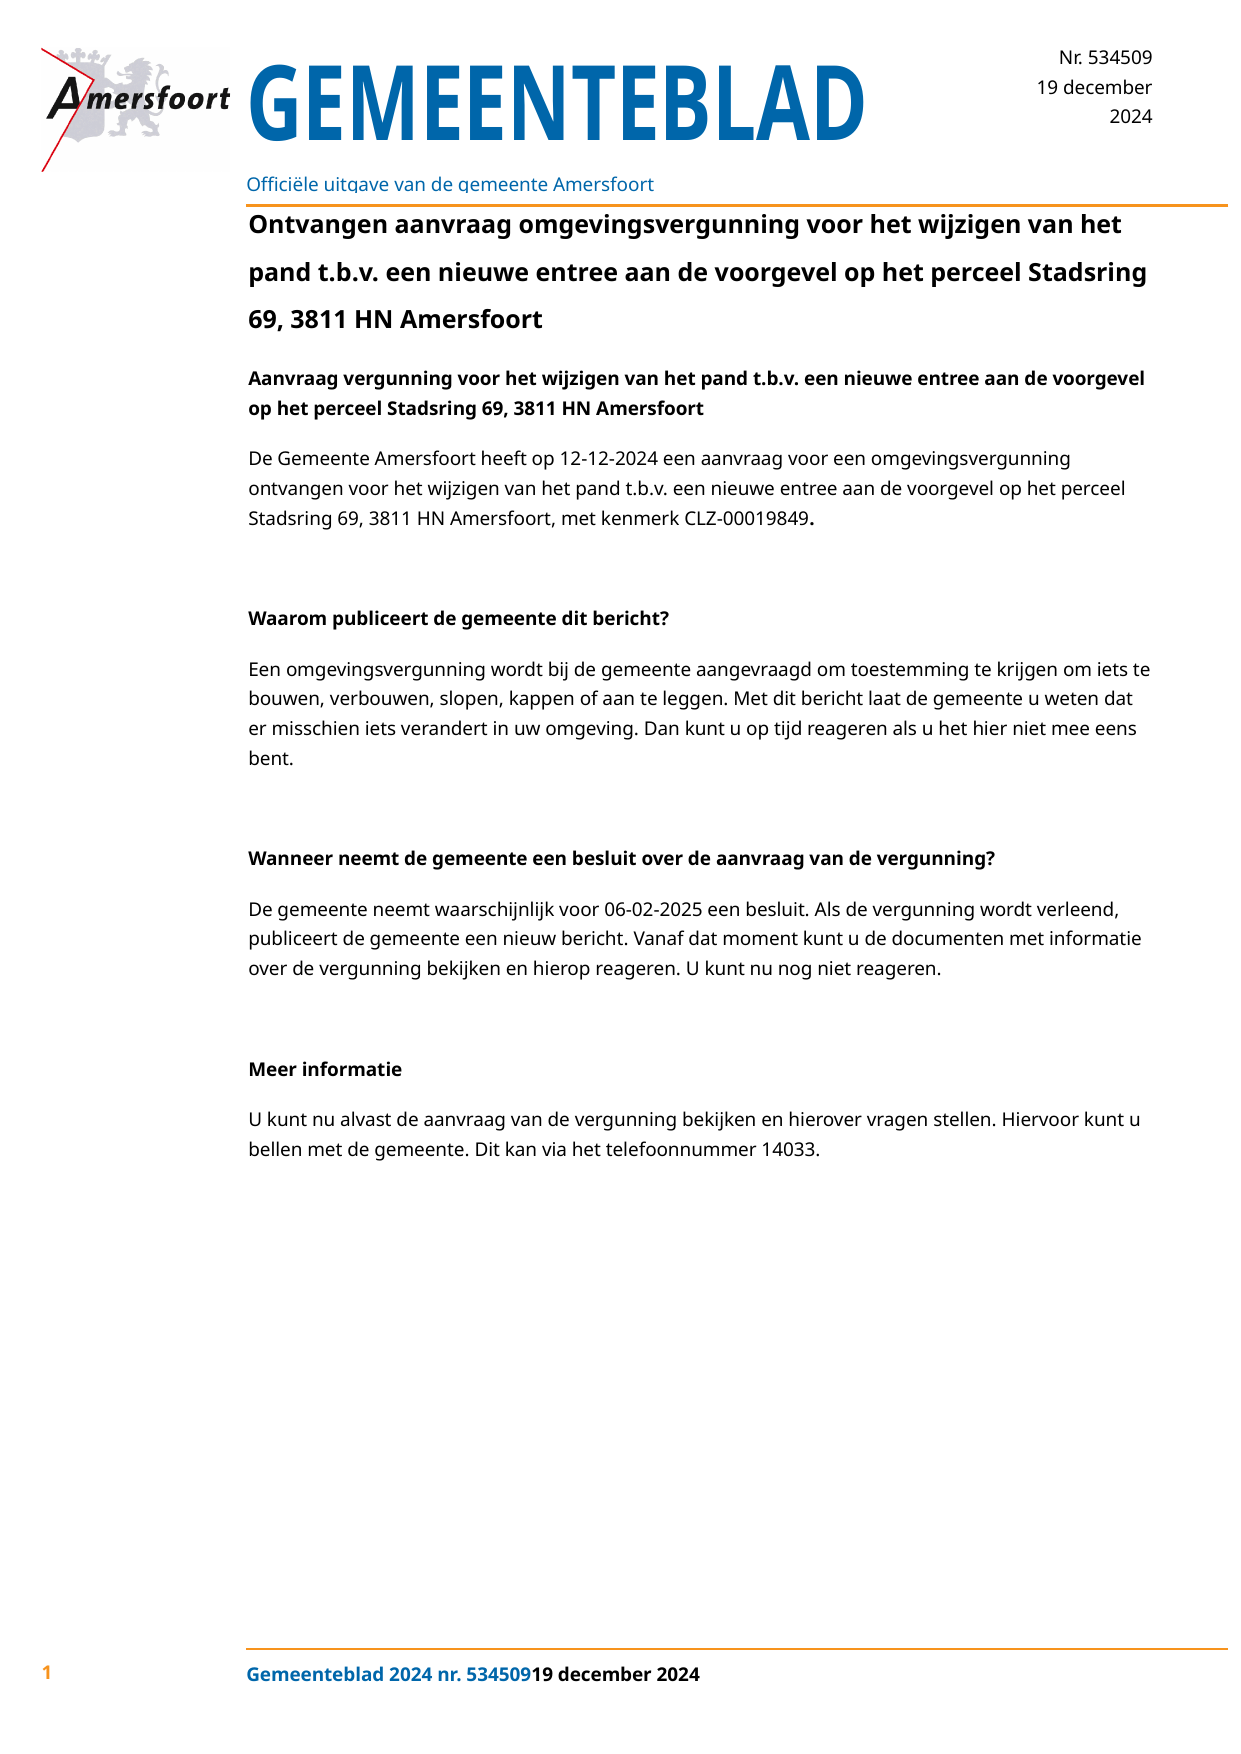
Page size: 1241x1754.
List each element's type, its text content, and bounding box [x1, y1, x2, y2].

text Ontvangen aanvraag omgevingsvergunning voor het wijzigen van het pand t.b.v. een nieuwe entree aan de voorgevel op het perceel Stadsring 69, 3811 HN Amersfoort [248, 207, 1152, 336]
text De Gemeente Amersfoort heeft op 12-12-2024 een aanvraag voor een omgevingsvergunning ontvangen voor het wijzigen van het pand t.b.v. een nieuwe entree aan de voorgevel op het perceel Stadsring 69, 3811 HN Amersfoort, met kenmerk CLZ-00019849. [248, 446, 1152, 530]
text Meer informatie [248, 1056, 1152, 1082]
picture [41, 47, 231, 172]
text De gemeente neemt waarschijnlijk voor 06-02-2025 een besluit. Als de vergunning wordt verleend, publiceert de gemeente een nieuw bericht. Vanaf dat moment kunt u de documenten met informatie over de vergunning bekijken en hierop reageren. U kunt nu nog niet reageren. [248, 896, 1152, 981]
text Een omgevingsvergunning wordt bij de gemeente aangevraagd om toestemming te krijgen om iets te bouwen, verbouwen, slopen, kappen of aan te leggen. Met dit bericht laat de gemeente u weten dat er misschien iets verandert in uw omgeving. Dan kunt u op tijd reageren als u het hier niet mee eens bent. [248, 656, 1152, 770]
text Waarom publiceert de gemeente dit bericht? [248, 606, 1152, 631]
text U kunt nu alvast de aanvraag van de vergunning bekijken en hierover vragen stellen. Hiervoor kunt u bellen met de gemeente. Dit kan via het telefoonnummer 14033. [248, 1106, 1152, 1162]
text Aanvraag vergunning voor het wijzigen van het pand t.b.v. een nieuwe entree aan de voorgevel op het perceel Stadsring 69, 3811 HN Amersfoort [248, 366, 1152, 421]
text Wanneer neemt de gemeente een besluit over de aanvraag van de vergunning? [248, 846, 1152, 871]
